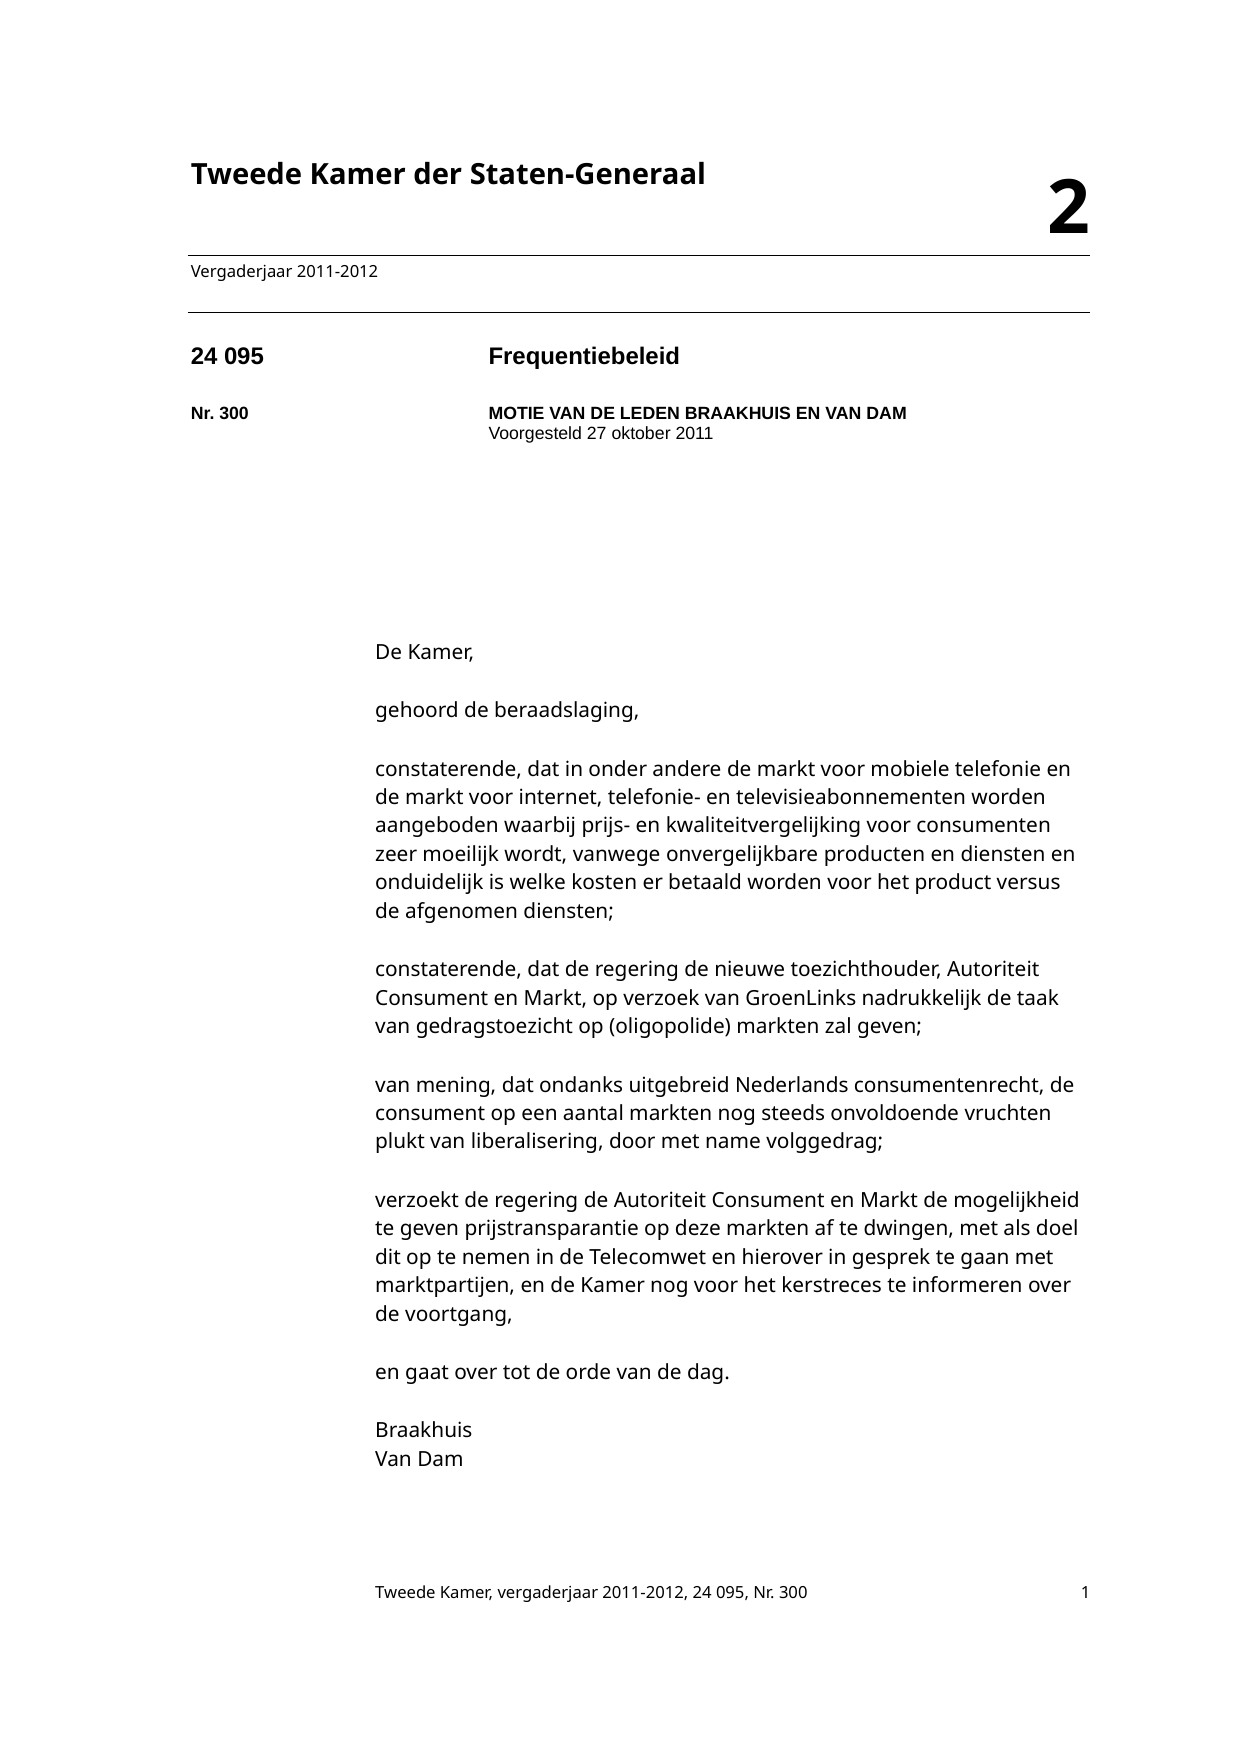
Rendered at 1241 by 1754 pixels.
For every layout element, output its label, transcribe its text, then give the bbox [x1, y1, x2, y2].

text Braakhuis [375, 1416, 1090, 1444]
text constaterende, dat in onder andere de markt voor mobiele telefonie en de markt voor internet, telefonie- en televisieabonnementen worden aangeboden waarbij prijs- en kwaliteitvergelijking voor consumenten zeer moeilijk wordt, vanwege onvergelijkbare producten en diensten en onduidelijk is welke kosten er betaald worden voor het product versus de afgenomen diensten; [375, 754, 1090, 924]
table_cell 24 095 [188, 339, 485, 399]
table_cell Vergaderjaar 2011-2012 [188, 256, 485, 312]
text Van Dam [375, 1444, 1090, 1472]
table_cell [188, 313, 485, 339]
text constaterende, dat de regering de nieuwe toezichthouder, Autoriteit Consument en Markt, op verzoek van GroenLinks nadrukkelijk de taak van gedragstoezicht op (oligopolide) markten zal geven; [375, 954, 1090, 1040]
text verzoekt de regering de Autoriteit Consument en Markt de mogelijkheid te geven prijstransparantie op deze markten af te dwingen, met als doel dit op te nemen in de Telecomwet en hierover in gesprek te gaan met marktpartijen, en de Kamer nog voor het kerstreces te informeren over de voortgang, [375, 1185, 1090, 1327]
table_cell Nr. 300 [188, 399, 485, 518]
table_cell Frequentiebeleid [485, 339, 1090, 399]
table_cell [485, 313, 1090, 339]
table_cell MOTIE VAN DE LEDEN BRAAKHUIS EN VAN DAM Voorgesteld 27 oktober 2011 [485, 399, 1090, 518]
table_header Tweede Kamer der Staten-Generaal [188, 150, 909, 255]
text De Kamer, [375, 637, 1090, 665]
text gehoord de beraadslaging, [375, 695, 1090, 724]
text en gaat over tot de orde van de dag. [375, 1357, 1090, 1386]
table_cell [485, 256, 1090, 312]
table_header 2 [910, 150, 1090, 255]
text van mening, dat ondanks uitgebreid Nederlands consumentenrecht, de consument op een aantal markten nog steeds onvoldoende vruchten plukt van liberalisering, door met name volggedrag; [375, 1070, 1090, 1155]
